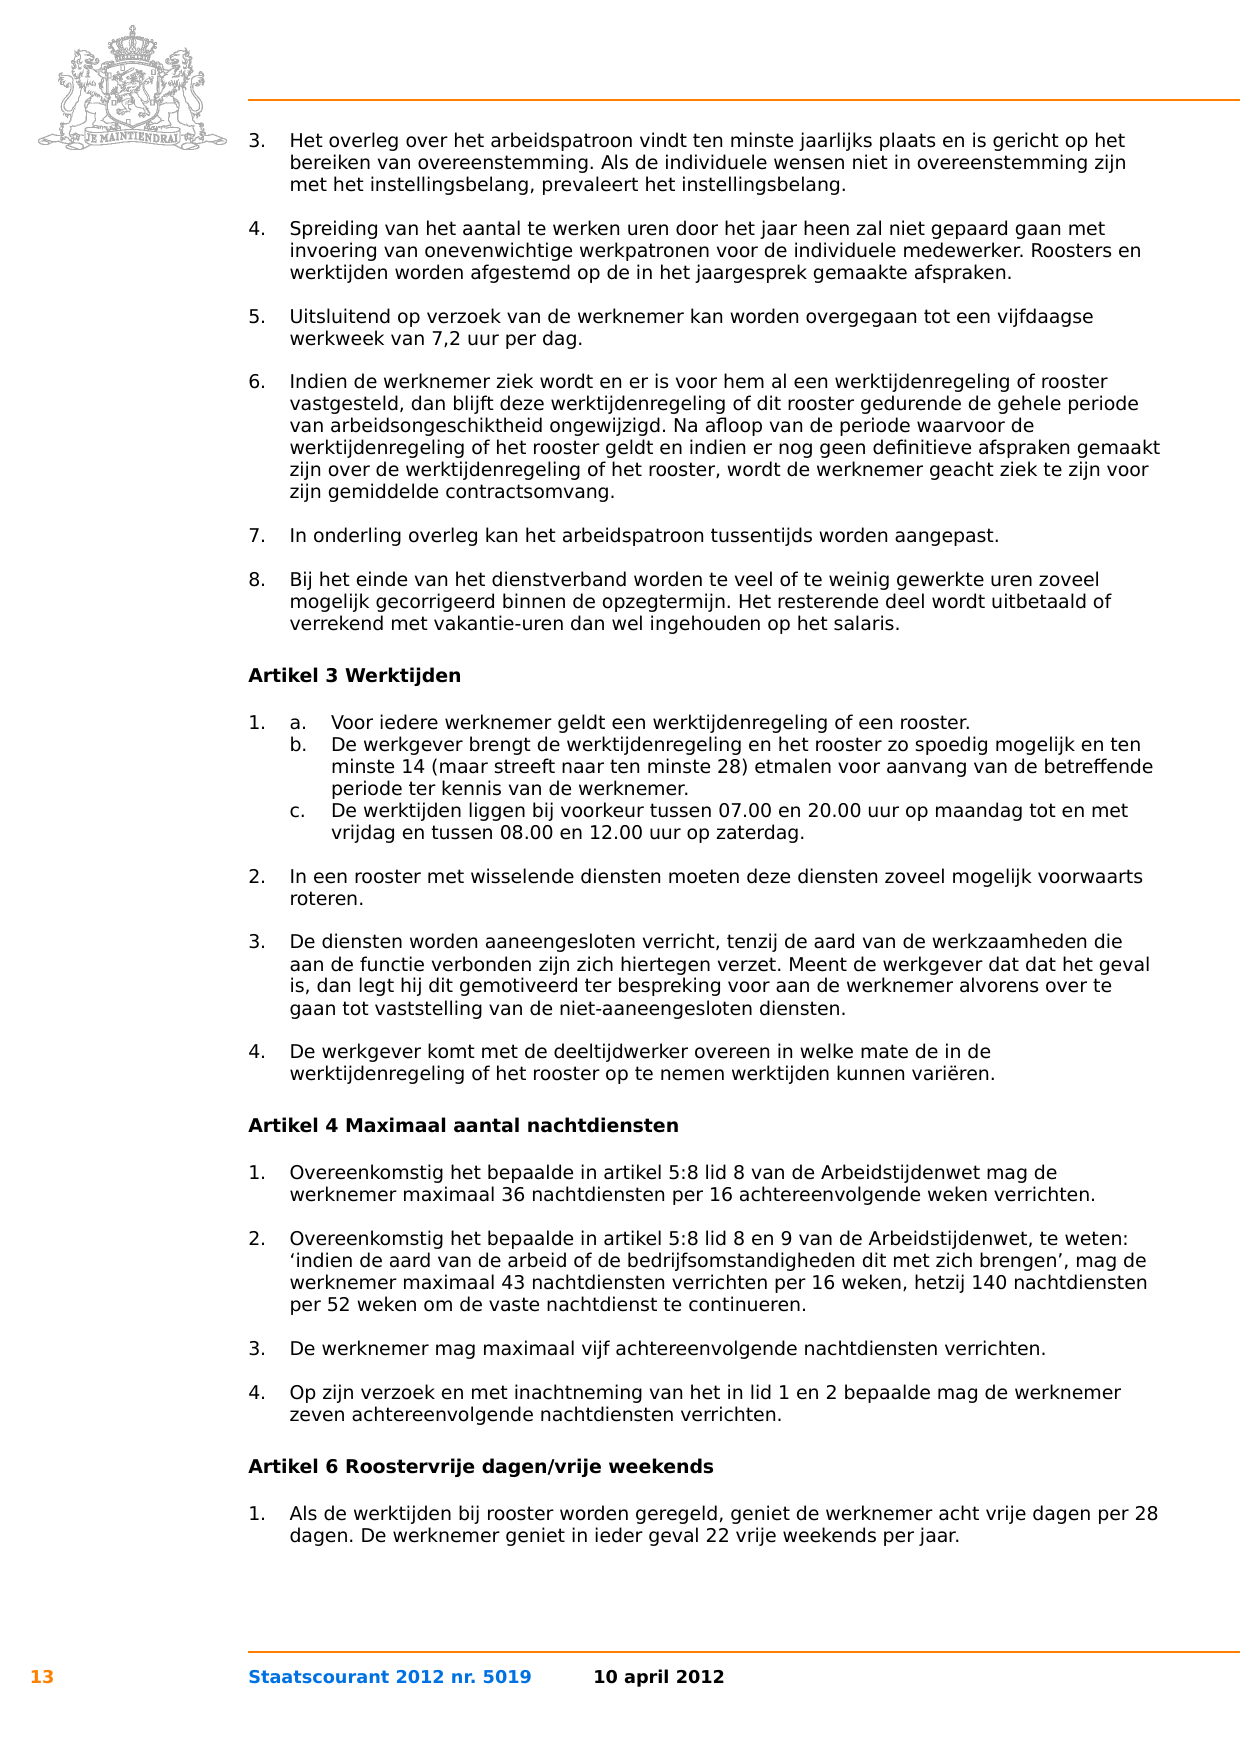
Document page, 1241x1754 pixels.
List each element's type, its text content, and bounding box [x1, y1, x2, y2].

text 3. Het overleg over het arbeidspatroon vindt ten minste jaarlijks plaats en is gericht op het bereiken van overeenstemming. Als de individuele wensen niet in overeenstemming zijn met het instellingsbelang, prevaleert het instellingsbelang. [248, 130, 1163, 196]
text 2. In een rooster met wisselende diensten moeten deze diensten zoveel mogelijk voorwaarts roteren. [248, 866, 1163, 909]
text 1. Overeenkomstig het bepaalde in artikel 5:8 lid 8 van de Arbeidstijdenwet mag de werknemer maximaal 36 nachtdiensten per 16 achtereenvolgende weken verrichten. [248, 1162, 1163, 1206]
subtitle Artikel 6 Roostervrije dagen/vrije weekends [248, 1456, 1163, 1478]
text 6. Indien de werknemer ziek wordt en er is voor hem al een werktijdenregeling of rooster vastgesteld, dan blijft deze werktijdenregeling of dit rooster gedurende de gehele periode van arbeidsongeschiktheid ongewijzigd. Na afloop van de periode waarvoor de werktijdenregeling of het rooster geldt en indien er nog geen definitieve afspraken gemaakt zijn over de werktijdenregeling of het rooster, wordt de werknemer geacht ziek te zijn voor zijn gemiddelde contractsomvang. [248, 371, 1163, 503]
text b. De werkgever brengt de werktijdenregeling en het rooster zo spoedig mogelijk en ten minste 14 (maar streeft naar ten minste 28) etmalen voor aanvang van de betreffende periode ter kennis van de werknemer. [289, 734, 1163, 800]
text 5. Uitsluitend op verzoek van de werknemer kan worden overgegaan tot een vijfdaagse werkweek van 7,2 uur per dag. [248, 306, 1163, 349]
text 1. a. Voor iedere werknemer geldt een werktijdenregeling of een rooster. [248, 712, 1163, 734]
text 4. De werkgever komt met de deeltijdwerker overeen in welke mate de in de werktijdenregeling of het rooster op te nemen werktijden kunnen variëren. [248, 1041, 1163, 1085]
text 4. Spreiding van het aantal te werken uren door het jaar heen zal niet gepaard gaan met invoering van onevenwichtige werkpatronen voor de individuele medewerker. Roosters en werktijden worden afgestemd op de in het jaargesprek gemaakte afspraken. [248, 218, 1163, 284]
subtitle Artikel 3 Werktijden [248, 665, 1163, 687]
text 4. Op zijn verzoek en met inachtneming van het in lid 1 en 2 bepaalde mag de werknemer zeven achtereenvolgende nachtdiensten verrichten. [248, 1382, 1163, 1426]
text c. De werktijden liggen bij voorkeur tussen 07.00 en 20.00 uur op maandag tot en met vrijdag en tussen 08.00 en 12.00 uur op zaterdag. [289, 800, 1163, 844]
text 1. Als de werktijden bij rooster worden geregeld, geniet de werknemer acht vrije dagen per 28 dagen. De werknemer geniet in ieder geval 22 vrije weekends per jaar. [248, 1503, 1163, 1547]
subtitle Artikel 4 Maximaal aantal nachtdiensten [248, 1115, 1163, 1137]
text 3. De diensten worden aaneengesloten verricht, tenzij de aard van de werkzaamheden die aan de functie verbonden zijn zich hiertegen verzet. Meent de werkgever dat dat het geval is, dan legt hij dit gemotiveerd ter bespreking voor aan de werknemer alvorens over te gaan tot vaststelling van de niet-aaneengesloten diensten. [248, 931, 1163, 1019]
text 3. De werknemer mag maximaal vijf achtereenvolgende nachtdiensten verrichten. [248, 1338, 1163, 1360]
text 7. In onderling overleg kan het arbeidspatroon tussentijds worden aangepast. [248, 525, 1163, 547]
text 2. Overeenkomstig het bepaalde in artikel 5:8 lid 8 en 9 van de Arbeidstijdenwet, te weten: ‘indien de aard van de arbeid of de bedrijfsomstandigheden dit met zich brengen’, mag de werknemer maximaal 43 nachtdiensten verrichten per 16 weken, hetzij 140 nachtdiensten per 52 weken om de vaste nachtdienst te continueren. [248, 1228, 1163, 1316]
picture [38, 25, 227, 150]
text 8. Bij het einde van het dienstverband worden te veel of te weinig gewerkte uren zoveel mogelijk gecorrigeerd binnen de opzegtermijn. Het resterende deel wordt uitbetaald of verrekend met vakantie-uren dan wel ingehouden op het salaris. [248, 569, 1163, 635]
